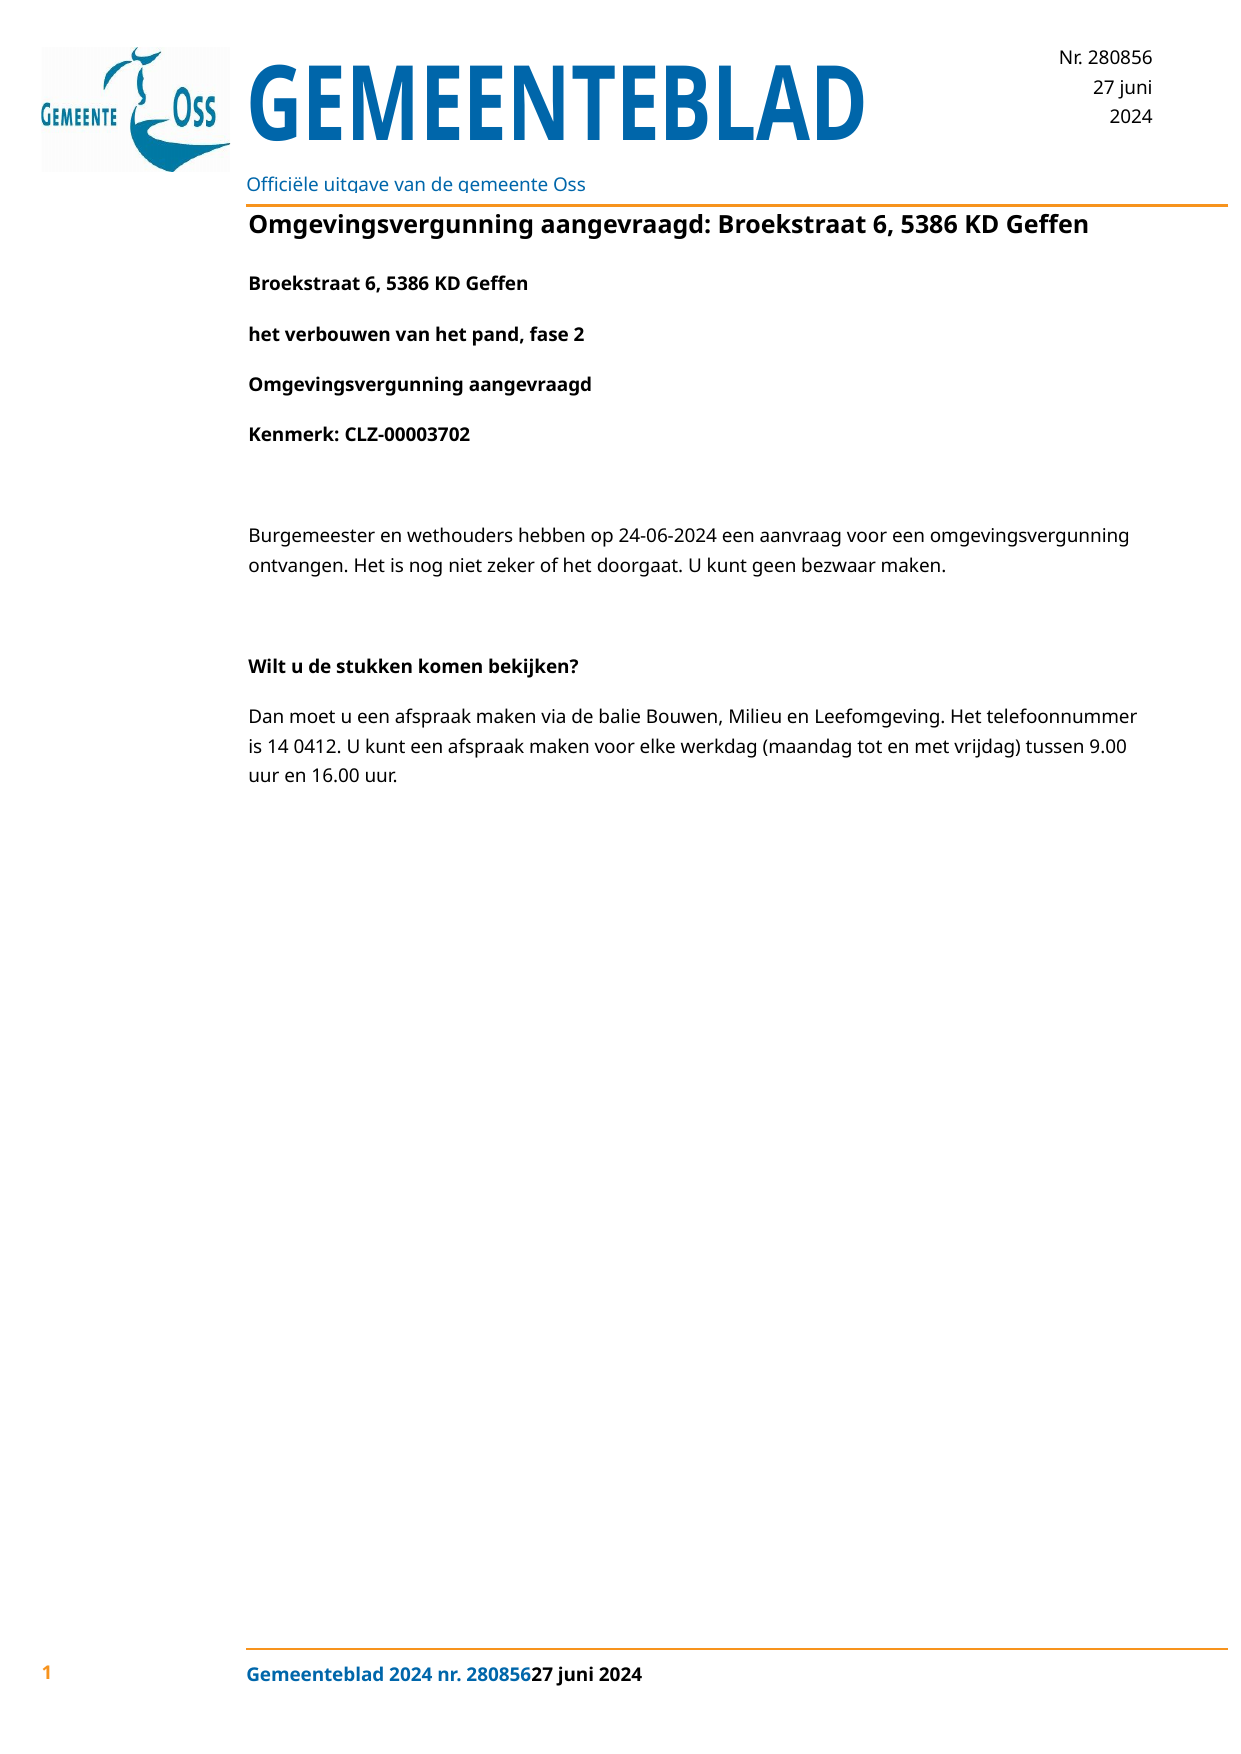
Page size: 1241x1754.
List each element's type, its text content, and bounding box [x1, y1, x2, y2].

text Dan moet u een afspraak maken via de balie Bouwen, Milieu en Leefomgeving. Het telefoonnummer is 14 0412. U kunt een afspraak maken voor elke werkdag (maandag tot en met vrijdag) tussen 9.00 uur en 16.00 uur. [248, 703, 1152, 788]
text Burgemeester en wethouders hebben op 24-06-2024 een aanvraag voor een omgevingsvergunning ontvangen. Het is nog niet zeker of het doorgaat. U kunt geen bezwaar maken. [248, 522, 1152, 578]
text Broekstraat 6, 5386 KD Geffen [248, 270, 1152, 296]
text het verbouwen van het pand, fase 2 [248, 321, 1152, 346]
text Wilt u de stukken komen bekijken? [248, 653, 1152, 678]
picture [41, 47, 231, 172]
text Kenmerk: CLZ-00003702 [248, 422, 1152, 447]
text Omgevingsvergunning aangevraagd: Broekstraat 6, 5386 KD Geffen [248, 207, 1152, 241]
text Omgevingsvergunning aangevraagd [248, 371, 1152, 397]
